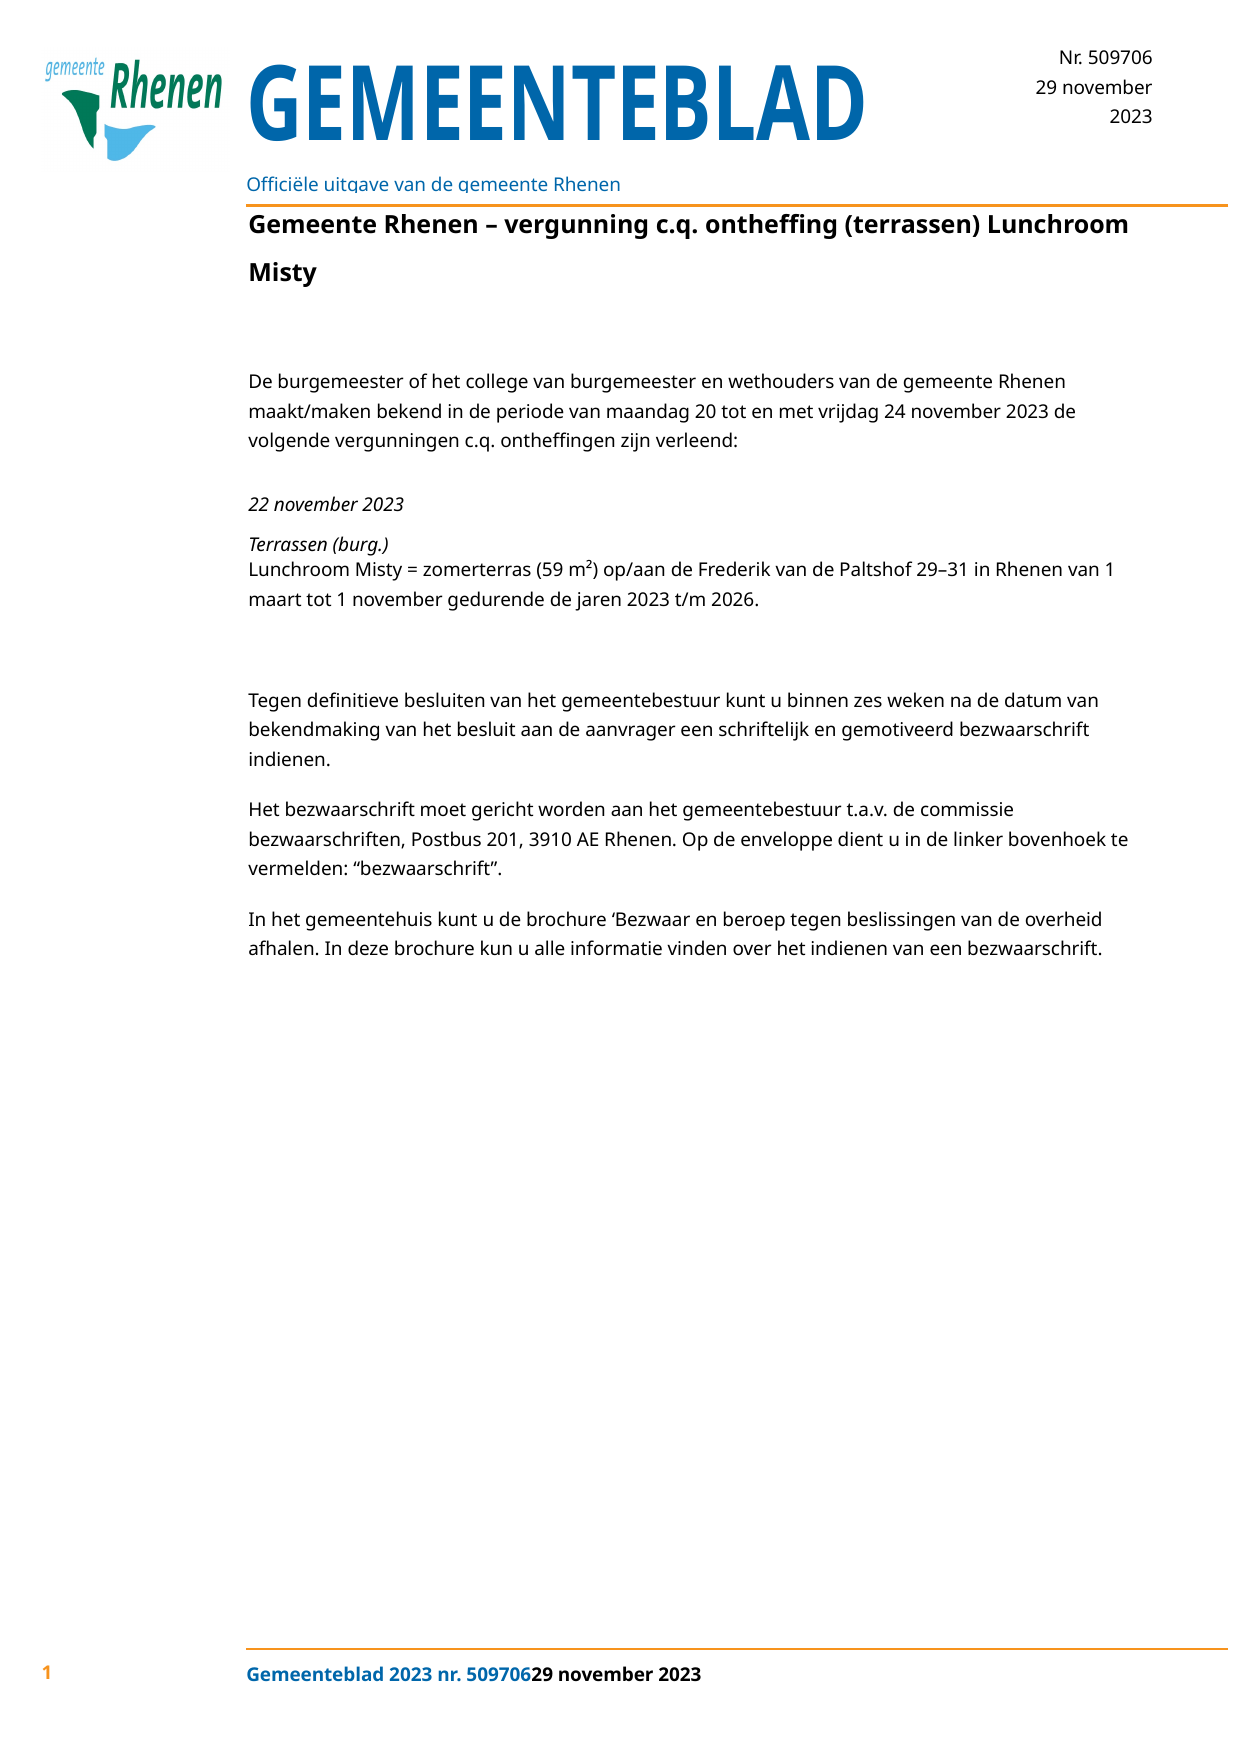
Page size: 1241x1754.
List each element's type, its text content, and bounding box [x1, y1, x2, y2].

text Tegen definitieve besluiten van het gemeentebestuur kunt u binnen zes weken na de datum van bekendmaking van het besluit aan de aanvrager een schriftelijk en gemotiveerd bezwaarschrift indienen. [248, 687, 1152, 772]
text Terrassen (burg.) [248, 531, 1152, 556]
text 22 november 2023 [248, 491, 1152, 517]
text Gemeente Rhenen – vergunning c.q. ontheffing (terrassen) Lunchroom Misty [248, 207, 1152, 288]
text De burgemeester of het college van burgemeester en wethouders van de gemeente Rhenen maakt/maken bekend in de periode van maandag 20 tot en met vrijdag 24 november 2023 de volgende vergunningen c.q. ontheffingen zijn verleend: [248, 368, 1152, 453]
text Het bezwaarschrift moet gericht worden aan het gemeentebestuur t.a.v. de commissie bezwaarschriften, Postbus 201, 3910 AE Rhenen. Op de enveloppe dient u in de linker bovenhoek te vermelden: “bezwaarschrift”. [248, 796, 1152, 881]
text Lunchroom Misty = zomerterras (59 m²) op/aan de Frederik van de Paltshof 29–31 in Rhenen van 1 maart tot 1 november gedurende de jaren 2023 t/m 2026. [248, 556, 1152, 612]
text In het gemeentehuis kunt u de brochure ‘Bezwaar en beroep tegen beslissingen van de overheid afhalen. In deze brochure kun u alle informatie vinden over het indienen van een bezwaarschrift. [248, 906, 1152, 961]
picture [41, 47, 231, 172]
